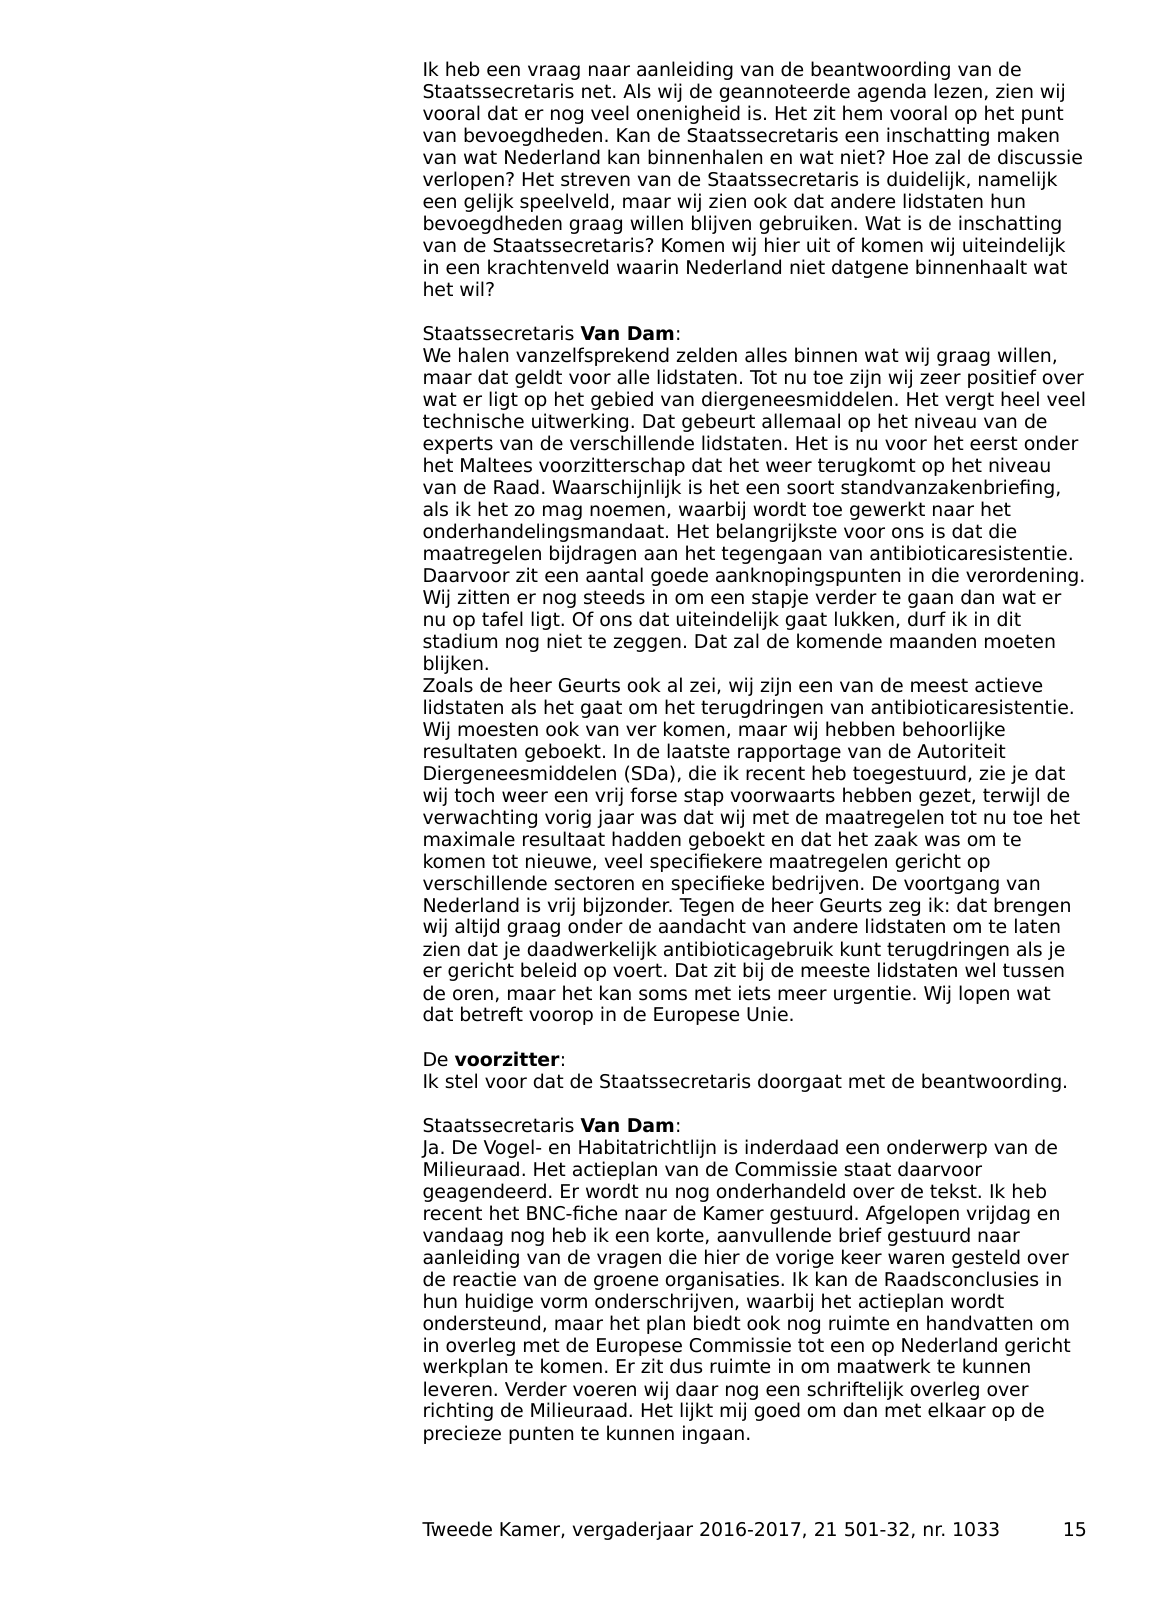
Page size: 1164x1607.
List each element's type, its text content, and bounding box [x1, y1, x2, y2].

text Zoals de heer Geurts ook al zei, wij zijn een van de meest actieve lidstaten als het gaat om het terugdringen van antibioticaresistentie. Wij moesten ook van ver komen, maar wij hebben behoorlijke resultaten geboekt. In de laatste rapportage van de Autoriteit Diergeneesmiddelen (SDa), die ik recent heb toegestuurd, zie je dat wij toch weer een vrij forse stap voorwaarts hebben gezet, terwijl de verwachting vorig jaar was dat wij met de maatregelen tot nu toe het maximale resultaat hadden geboekt en dat het zaak was om te komen tot nieuwe, veel specifiekere maatregelen gericht op verschillende sectoren en specifieke bedrijven. De voortgang van Nederland is vrij bijzonder. Tegen de heer Geurts zeg ik: dat brengen wij altijd graag onder de aandacht van andere lidstaten om te laten zien dat je daadwerkelijk antibioticagebruik kunt terugdringen als je er gericht beleid op voert. Dat zit bij de meeste lidstaten wel tussen de oren, maar het kan soms met iets meer urgentie. Wij lopen wat dat betreft voorop in de Europese Unie. [422, 675, 1087, 1026]
text Ja. De Vogel- en Habitatrichtlijn is inderdaad een onderwerp van de Milieuraad. Het actieplan van de Commissie staat daarvoor geagendeerd. Er wordt nu nog onderhandeld over de tekst. Ik heb recent het BNC-fiche naar de Kamer gestuurd. Afgelopen vrijdag en vandaag nog heb ik een korte, aanvullende brief gestuurd naar aanleiding van de vragen die hier de vorige keer waren gesteld over de reactie van de groene organisaties. Ik kan de Raadsconclusies in hun huidige vorm onderschrijven, waarbij het actieplan wordt ondersteund, maar het plan biedt ook nog ruimte en handvatten om in overleg met de Europese Commissie tot een op Nederland gericht werkplan te komen. Er zit dus ruimte in om maatwerk te kunnen leveren. Verder voeren wij daar nog een schriftelijk overleg over richting de Milieuraad. Het lijkt mij goed om dan met elkaar op de precieze punten te kunnen ingaan. [422, 1137, 1087, 1444]
text Staatssecretaris Van Dam: [422, 1115, 1087, 1137]
text De voorzitter: [422, 1048, 1087, 1071]
text Staatssecretaris Van Dam: [422, 323, 1087, 345]
text Ik stel voor dat de Staatssecretaris doorgaat met de beantwoording. [422, 1071, 1087, 1092]
text Ik heb een vraag naar aanleiding van de beantwoording van de Staatssecretaris net. Als wij de geannoteerde agenda lezen, zien wij vooral dat er nog veel onenigheid is. Het zit hem vooral op het punt van bevoegdheden. Kan de Staatssecretaris een inschatting maken van wat Nederland kan binnenhalen en wat niet? Hoe zal de discussie verlopen? Het streven van de Staatssecretaris is duidelijk, namelijk een gelijk speelveld, maar wij zien ook dat andere lidstaten hun bevoegdheden graag willen blijven gebruiken. Wat is de inschatting van de Staatssecretaris? Komen wij hier uit of komen wij uiteindelijk in een krachtenveld waarin Nederland niet datgene binnenhaalt wat het wil? [422, 59, 1087, 301]
text We halen vanzelfsprekend zelden alles binnen wat wij graag willen, maar dat geldt voor alle lidstaten. Tot nu toe zijn wij zeer positief over wat er ligt op het gebied van diergeneesmiddelen. Het vergt heel veel technische uitwerking. Dat gebeurt allemaal op het niveau van de experts van de verschillende lidstaten. Het is nu voor het eerst onder het Maltees voorzitterschap dat het weer terugkomt op het niveau van de Raad. Waarschijnlijk is het een soort standvanzakenbriefing, als ik het zo mag noemen, waarbij wordt toe gewerkt naar het onderhandelingsmandaat. Het belangrijkste voor ons is dat die maatregelen bijdragen aan het tegengaan van antibioticaresistentie. Daarvoor zit een aantal goede aanknopingspunten in die verordening. Wij zitten er nog steeds in om een stapje verder te gaan dan wat er nu op tafel ligt. Of ons dat uiteindelijk gaat lukken, durf ik in dit stadium nog niet te zeggen. Dat zal de komende maanden moeten blijken. [422, 345, 1087, 675]
